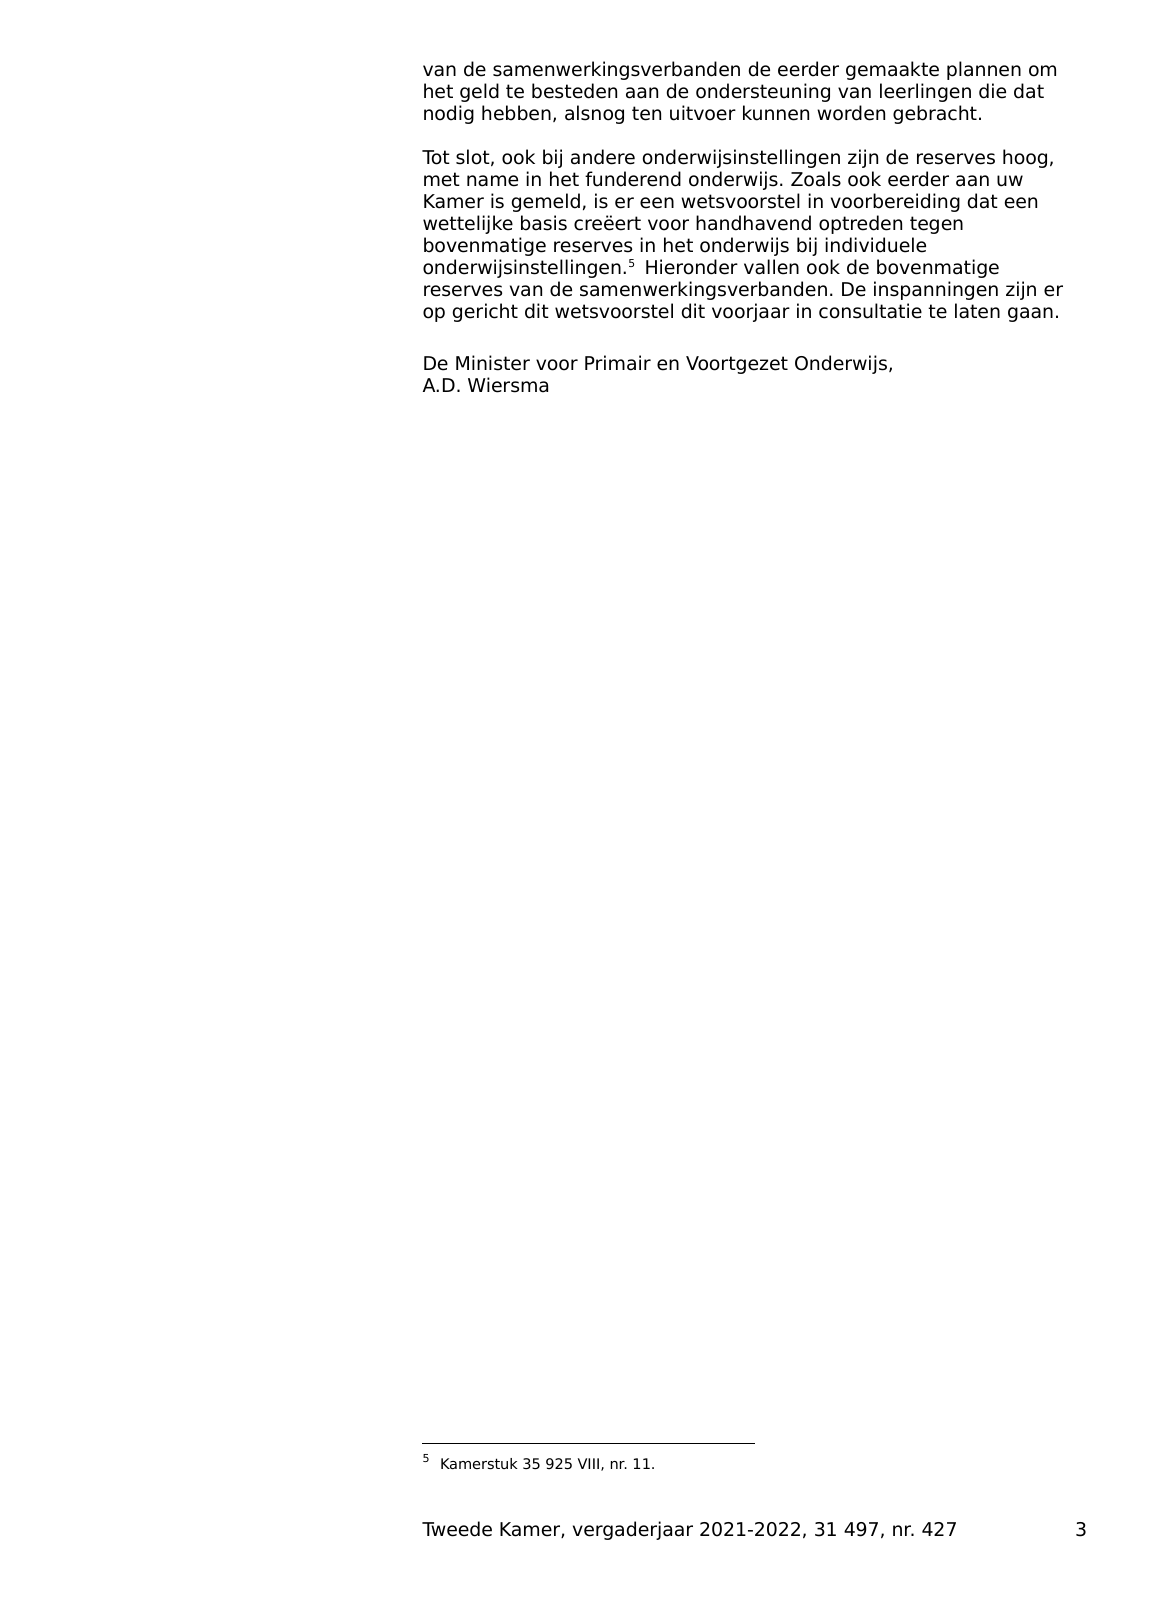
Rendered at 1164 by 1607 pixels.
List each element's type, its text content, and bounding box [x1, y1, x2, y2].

text De Minister voor Primair en Voortgezet Onderwijs, A.D. Wiersma [422, 353, 1087, 397]
text Kamerstuk 35 925 VIII, nr. 11. [422, 1452, 1087, 1474]
text van de samenwerkingsverbanden de eerder gemaakte plannen om het geld te besteden aan de ondersteuning van leerlingen die dat nodig hebben, alsnog ten uitvoer kunnen worden gebracht. [422, 59, 1087, 125]
text Tot slot, ook bij andere onderwijsinstellingen zijn de reserves hoog, met name in het funderend onderwijs. Zoals ook eerder aan uw Kamer is gemeld, is er een wetsvoorstel in voorbereiding dat een wettelijke basis creëert voor handhavend optreden tegen bovenmatige reserves in het onderwijs bij individuele onderwijsinstellingen. Hieronder vallen ook de bovenmatige reserves van de samenwerkingsverbanden. De inspanningen zijn er op gericht dit wetsvoorstel dit voorjaar in consultatie te laten gaan. [422, 147, 1087, 323]
